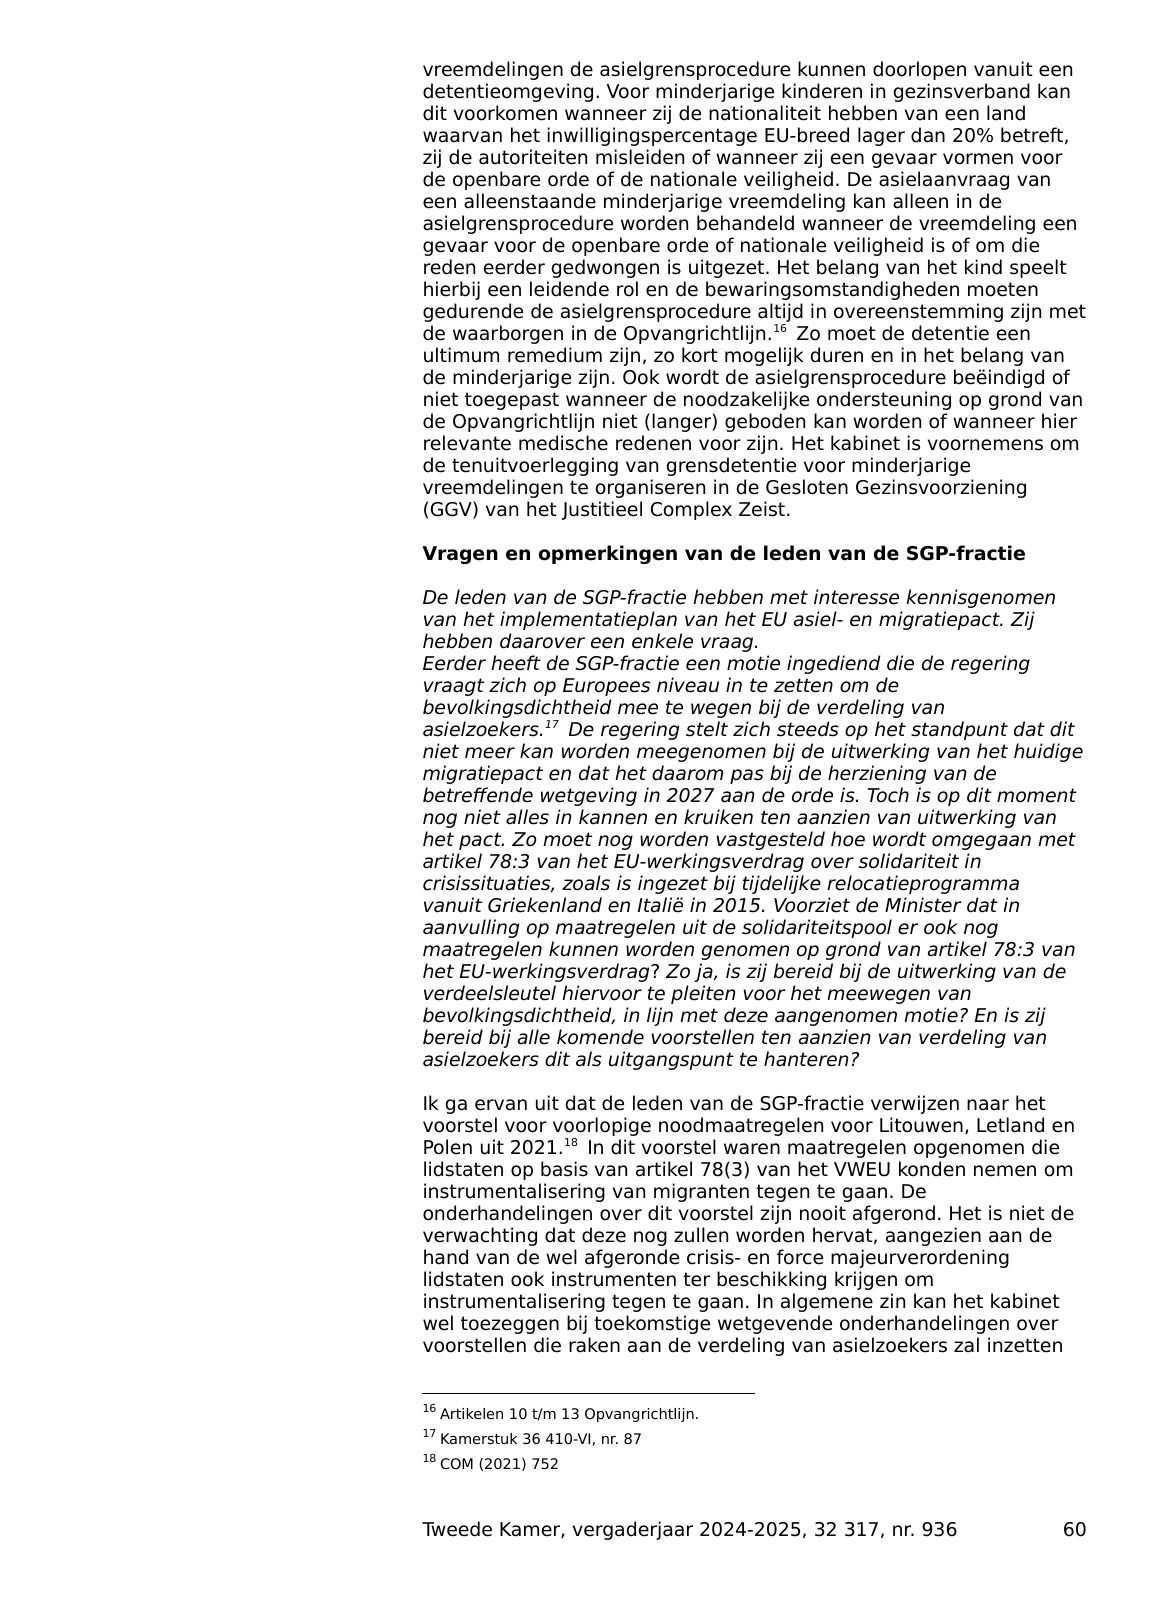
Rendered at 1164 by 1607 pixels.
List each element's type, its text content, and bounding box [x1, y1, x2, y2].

text Artikelen 10 t/m 13 Opvangrichtlijn. [422, 1402, 1087, 1424]
text vreemdelingen de asielgrensprocedure kunnen doorlopen vanuit een detentieomgeving. Voor minderjarige kinderen in gezinsverband kan dit voorkomen wanneer zij de nationaliteit hebben van een land waarvan het inwilligingspercentage EU-breed lager dan 20% betreft, zij de autoriteiten misleiden of wanneer zij een gevaar vormen voor de openbare orde of de nationale veiligheid. De asielaanvraag van een alleenstaande minderjarige vreemdeling kan alleen in de asielgrensprocedure worden behandeld wanneer de vreemdeling een gevaar voor de openbare orde of nationale veiligheid is of om die reden eerder gedwongen is uitgezet. Het belang van het kind speelt hierbij een leidende rol en de bewaringsomstandigheden moeten gedurende de asielgrensprocedure altijd in overeenstemming zijn met de waarborgen in de Opvangrichtlijn. Zo moet de detentie een ultimum remedium zijn, zo kort mogelijk duren en in het belang van de minderjarige zijn. Ook wordt de asielgrensprocedure beëindigd of niet toegepast wanneer de noodzakelijke ondersteuning op grond van de Opvangrichtlijn niet (langer) geboden kan worden of wanneer hier relevante medische redenen voor zijn. Het kabinet is voornemens om de tenuitvoerlegging van grensdetentie voor minderjarige vreemdelingen te organiseren in de Gesloten Gezinsvoorziening (GGV) van het Justitieel Complex Zeist. [422, 59, 1087, 521]
text Kamerstuk 36 410-VI, nr. 87 [422, 1427, 1087, 1449]
text Ik ga ervan uit dat de leden van de SGP-fractie verwijzen naar het voorstel voor voorlopige noodmaatregelen voor Litouwen, Letland en Polen uit 2021. In dit voorstel waren maatregelen opgenomen die lidstaten op basis van artikel 78(3) van het VWEU konden nemen om instrumentalisering van migranten tegen te gaan. De onderhandelingen over dit voorstel zijn nooit afgerond. Het is niet de verwachting dat deze nog zullen worden hervat, aangezien aan de hand van de wel afgeronde crisis- en force majeurverordening lidstaten ook instrumenten ter beschikking krijgen om instrumentalisering tegen te gaan. In algemene zin kan het kabinet wel toezeggen bij toekomstige wetgevende onderhandelingen over voorstellen die raken aan de verdeling van asielzoekers zal inzetten [422, 1093, 1087, 1356]
text COM (2021) 752 [422, 1452, 1087, 1474]
text De leden van de SGP-fractie hebben met interesse kennisgenomen van het implementatieplan van het EU asiel- en migratiepact. Zij hebben daarover een enkele vraag. [422, 587, 1087, 653]
text Eerder heeft de SGP-fractie een motie ingediend die de regering vraagt zich op Europees niveau in te zetten om de bevolkingsdichtheid mee te wegen bij de verdeling van asielzoekers. De regering stelt zich steeds op het standpunt dat dit niet meer kan worden meegenomen bij de uitwerking van het huidige migratiepact en dat het daarom pas bij de herziening van de betreffende wetgeving in 2027 aan de orde is. Toch is op dit moment nog niet alles in kannen en kruiken ten aanzien van uitwerking van het pact. Zo moet nog worden vastgesteld hoe wordt omgegaan met artikel 78:3 van het EU-werkingsverdrag over solidariteit in crisissituaties, zoals is ingezet bij tijdelijke relocatieprogramma vanuit Griekenland en Italië in 2015. Voorziet de Minister dat in aanvulling op maatregelen uit de solidariteitspool er ook nog maatregelen kunnen worden genomen op grond van artikel 78:3 van het EU-werkingsverdrag? Zo ja, is zij bereid bij de uitwerking van de verdeelsleutel hiervoor te pleiten voor het meewegen van bevolkingsdichtheid, in lijn met deze aangenomen motie? En is zij bereid bij alle komende voorstellen ten aanzien van verdeling van asielzoekers dit als uitgangspunt te hanteren? [422, 653, 1087, 1071]
subtitle Vragen en opmerkingen van de leden van de SGP-fractie [422, 543, 1087, 565]
